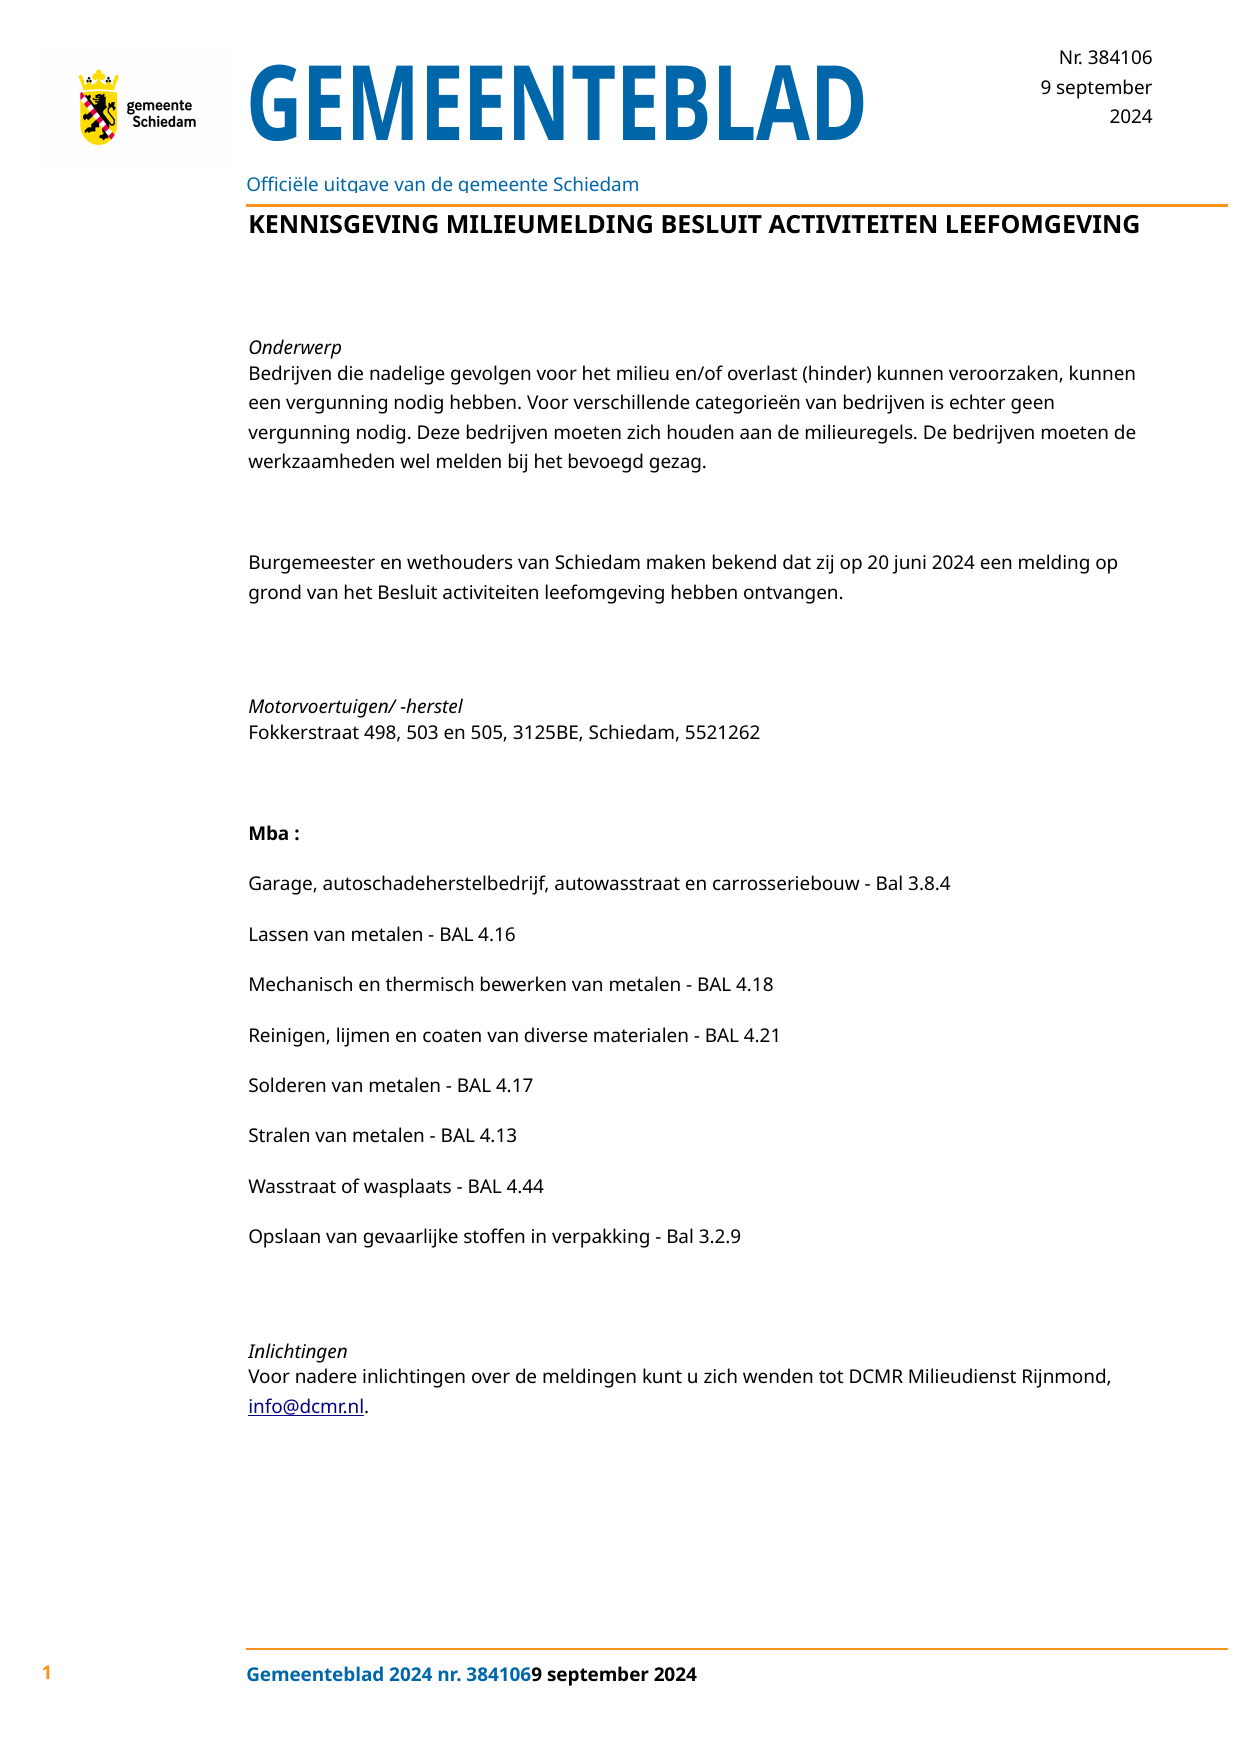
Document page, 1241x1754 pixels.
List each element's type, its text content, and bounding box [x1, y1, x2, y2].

text Mechanisch en thermisch bewerken van metalen - BAL 4.18 [248, 971, 1152, 997]
text Fokkerstraat 498, 503 en 505, 3125BE, Schiedam, 5521262 [248, 719, 1152, 745]
text Solderen van metalen - BAL 4.17 [248, 1072, 1152, 1098]
text Inlichtingen [248, 1338, 1152, 1363]
text Bedrijven die nadelige gevolgen voor het milieu en/of overlast (hinder) kunnen veroorzaken, kunnen een vergunning nodig hebben. Voor verschillende categorieën van bedrijven is echter geen vergunning nodig. Deze bedrijven moeten zich houden aan de milieuregels. De bedrijven moeten de werkzaamheden wel melden bij het bevoegd gezag. [248, 360, 1152, 474]
text Wasstraat of wasplaats - BAL 4.44 [248, 1173, 1152, 1199]
text Opslaan van gevaarlijke stoffen in verpakking - Bal 3.2.9 [248, 1223, 1152, 1249]
text Voor nadere inlichtingen over de meldingen kunt u zich wenden tot DCMR Milieudienst Rijnmond, info@dcmr.nl. [248, 1363, 1152, 1419]
text KENNISGEVING MILIEUMELDING BESLUIT ACTIVITEITEN LEEFOMGEVING [248, 207, 1152, 241]
text Stralen van metalen - BAL 4.13 [248, 1123, 1152, 1148]
picture [41, 47, 231, 172]
text Onderwerp [248, 334, 1152, 360]
text Mba : [248, 820, 1152, 846]
text Motorvoertuigen/ -herstel [248, 693, 1152, 719]
text Lassen van metalen - BAL 4.16 [248, 921, 1152, 947]
text Reinigen, lijmen en coaten van diverse materialen - BAL 4.21 [248, 1022, 1152, 1047]
text Burgemeester en wethouders van Schiedam maken bekend dat zij op 20 juni 2024 een melding op grond van het Besluit activiteiten leefomgeving hebben ontvangen. [248, 549, 1152, 605]
text Garage, autoschadeherstelbedrijf, autowasstraat en carrosseriebouw - Bal 3.8.4 [248, 871, 1152, 896]
